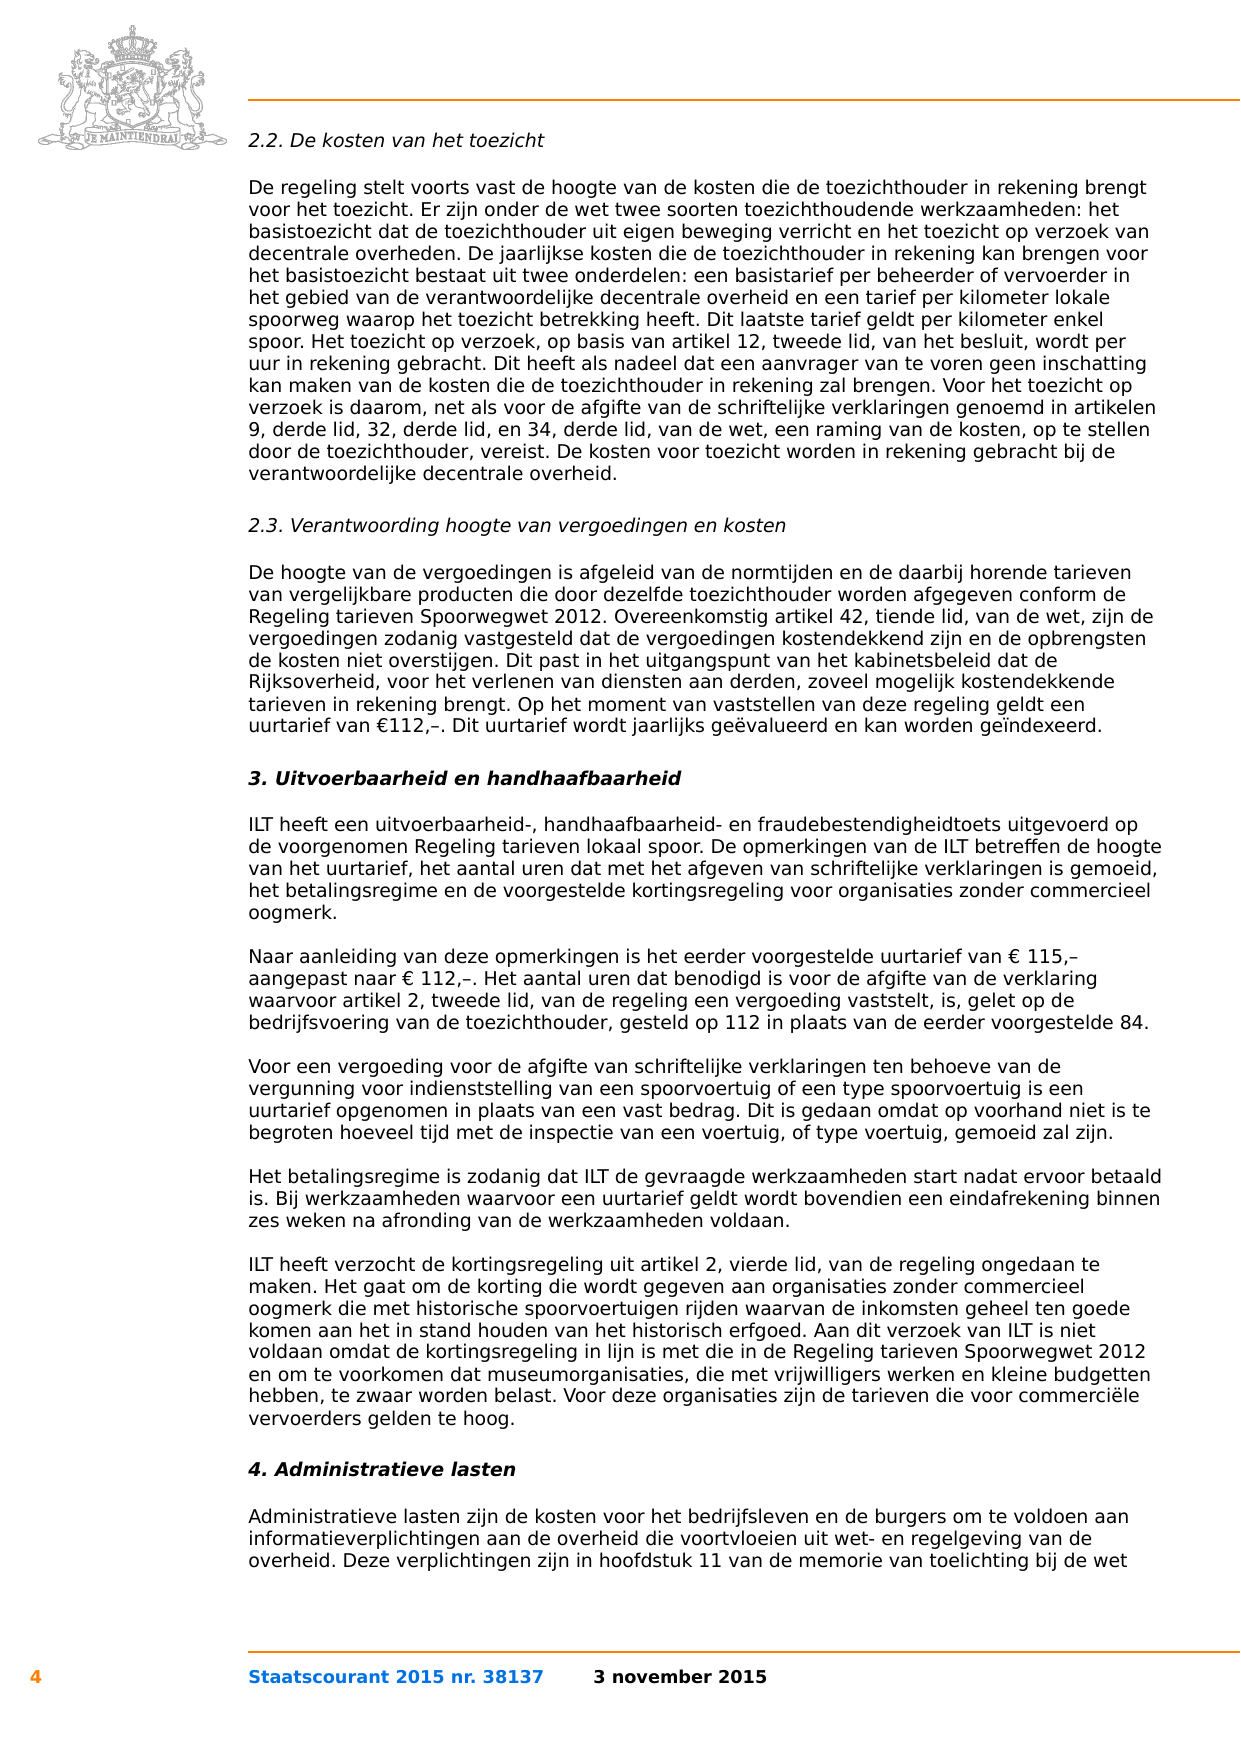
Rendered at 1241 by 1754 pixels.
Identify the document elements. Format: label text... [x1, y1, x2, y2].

subtitle 2.2. De kosten van het toezicht [248, 130, 1163, 152]
subtitle 3. Uitvoerbaarheid en handhaafbaarheid [248, 767, 1163, 789]
picture [38, 25, 227, 150]
text Naar aanleiding van deze opmerkingen is het eerder voorgestelde uurtarief van € 115,– aangepast naar € 112,–. Het aantal uren dat benodigd is voor de afgifte van de verklaring waarvoor artikel 2, tweede lid, van de regeling een vergoeding vaststelt, is, gelet op de bedrijfsvoering van de toezichthouder, gesteld op 112 in plaats van de eerder voorgestelde 84. [248, 946, 1163, 1034]
text ILT heeft verzocht de kortingsregeling uit artikel 2, vierde lid, van de regeling ongedaan te maken. Het gaat om de korting die wordt gegeven aan organisaties zonder commercieel oogmerk die met historische spoorvoertuigen rijden waarvan de inkomsten geheel ten goede komen aan het in stand houden van het historisch erfgoed. Aan dit verzoek van ILT is niet voldaan omdat de kortingsregeling in lijn is met die in de Regeling tarieven Spoorwegwet 2012 en om te voorkomen dat museumorganisaties, die met vrijwilligers werken en kleine budgetten hebben, te zwaar worden belast. Voor deze organisaties zijn de tarieven die voor commerciële vervoerders gelden te hoog. [248, 1253, 1163, 1429]
text Het betalingsregime is zodanig dat ILT de gevraagde werkzaamheden start nadat ervoor betaald is. Bij werkzaamheden waarvoor een uurtarief geldt wordt bovendien een eindafrekening binnen zes weken na afronding van de werkzaamheden voldaan. [248, 1166, 1163, 1232]
text De regeling stelt voorts vast de hoogte van de kosten die de toezichthouder in rekening brengt voor het toezicht. Er zijn onder de wet twee soorten toezichthoudende werkzaamheden: het basistoezicht dat de toezichthouder uit eigen beweging verricht en het toezicht op verzoek van decentrale overheden. De jaarlijkse kosten die de toezichthouder in rekening kan brengen voor het basistoezicht bestaat uit twee onderdelen: een basistarief per beheerder of vervoerder in het gebied van de verantwoordelijke decentrale overheid en een tarief per kilometer lokale spoorweg waarop het toezicht betrekking heeft. Dit laatste tarief geldt per kilometer enkel spoor. Het toezicht op verzoek, op basis van artikel 12, tweede lid, van het besluit, wordt per uur in rekening gebracht. Dit heeft als nadeel dat een aanvrager van te voren geen inschatting kan maken van de kosten die de toezichthouder in rekening zal brengen. Voor het toezicht op verzoek is daarom, net als voor de afgifte van de schriftelijke verklaringen genoemd in artikelen 9, derde lid, 32, derde lid, en 34, derde lid, van de wet, een raming van de kosten, op te stellen door de toezichthouder, vereist. De kosten voor toezicht worden in rekening gebracht bij de verantwoordelijke decentrale overheid. [248, 177, 1163, 484]
subtitle 4. Administratieve lasten [248, 1459, 1163, 1481]
text De hoogte van de vergoedingen is afgeleid van de normtijden en de daarbij horende tarieven van vergelijkbare producten die door dezelfde toezichthouder worden afgegeven conform de Regeling tarieven Spoorwegwet 2012. Overeenkomstig artikel 42, tiende lid, van de wet, zijn de vergoedingen zodanig vastgesteld dat de vergoedingen kostendekkend zijn en de opbrengsten de kosten niet overstijgen. Dit past in het uitgangspunt van het kabinetsbeleid dat de Rijksoverheid, voor het verlenen van diensten aan derden, zoveel mogelijk kostendekkende tarieven in rekening brengt. Op het moment van vaststellen van deze regeling geldt een uurtarief van €112,–. Dit uurtarief wordt jaarlijks geëvalueerd en kan worden geïndexeerd. [248, 562, 1163, 737]
text ILT heeft een uitvoerbaarheid-, handhaafbaarheid- en fraudebestendigheidtoets uitgevoerd op de voorgenomen Regeling tarieven lokaal spoor. De opmerkingen van de ILT betreffen de hoogte van het uurtarief, het aantal uren dat met het afgeven van schriftelijke verklaringen is gemoeid, het betalingsregime en de voorgestelde kortingsregeling voor organisaties zonder commercieel oogmerk. [248, 814, 1163, 924]
text Voor een vergoeding voor de afgifte van schriftelijke verklaringen ten behoeve van de vergunning voor indienststelling van een spoorvoertuig of een type spoorvoertuig is een uurtarief opgenomen in plaats van een vast bedrag. Dit is gedaan omdat op voorhand niet is te begroten hoeveel tijd met de inspectie van een voertuig, of type voertuig, gemoeid zal zijn. [248, 1056, 1163, 1144]
subtitle 2.3. Verantwoording hoogte van vergoedingen en kosten [248, 514, 1163, 537]
text Administratieve lasten zijn de kosten voor het bedrijfsleven en de burgers om te voldoen aan informatieverplichtingen aan de overheid die voortvloeien uit wet- en regelgeving van de overheid. Deze verplichtingen zijn in hoofdstuk 11 van de memorie van toelichting bij de wet [248, 1506, 1163, 1572]
